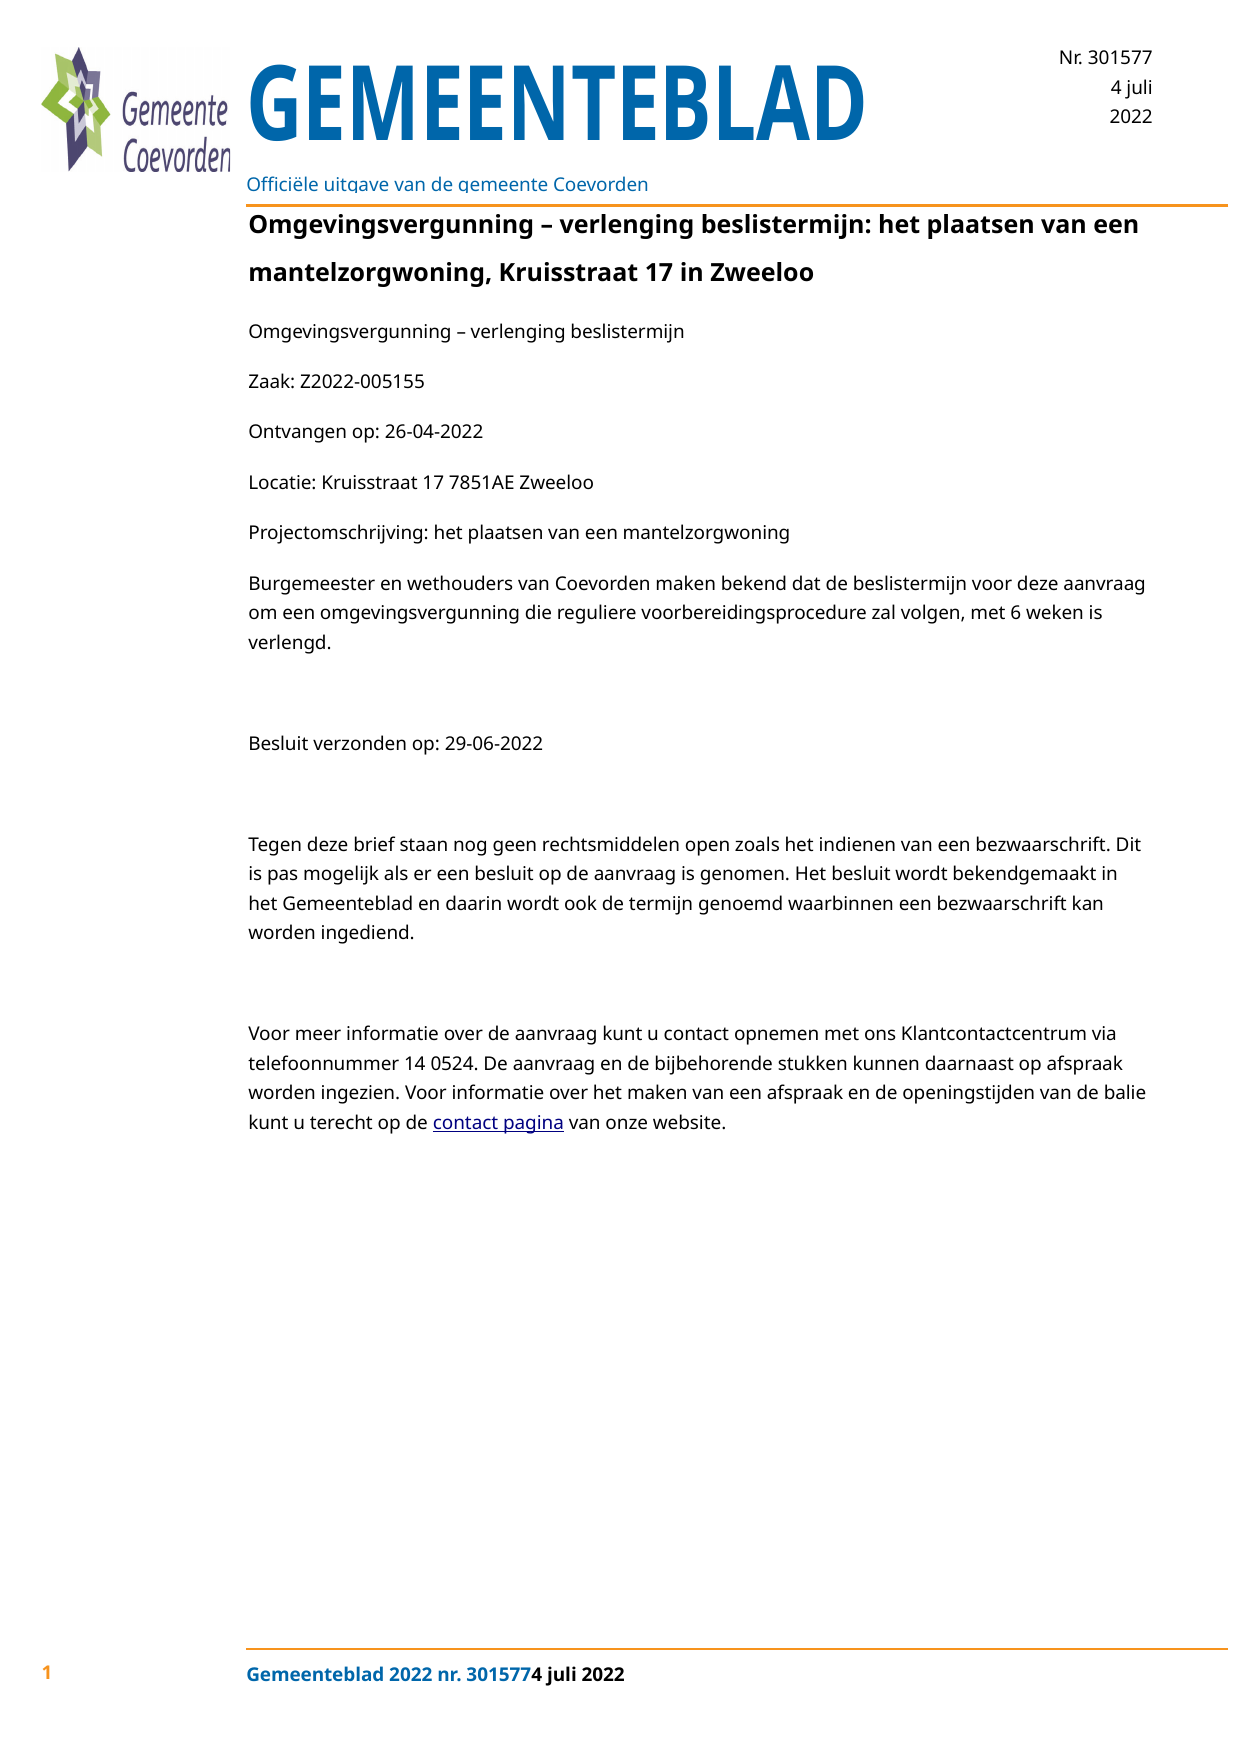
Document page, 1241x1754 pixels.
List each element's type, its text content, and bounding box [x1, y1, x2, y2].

text Omgevingsvergunning – verlenging beslistermijn: het plaatsen van een mantelzorgwoning, Kruisstraat 17 in Zweeloo [248, 207, 1152, 288]
text Besluit verzonden op: 29-06-2022 [248, 730, 1152, 756]
text Locatie: Kruisstraat 17 7851AE Zweeloo [248, 469, 1152, 495]
text Voor meer informatie over de aanvraag kunt u contact opnemen met ons Klantcontactcentrum via telefoonnummer 14 0524. De aanvraag en de bijbehorende stukken kunnen daarnaast op afspraak worden ingezien. Voor informatie over het maken van een afspraak en de openingstijden van de balie kunt u terecht op de contact pagina van onze website. [248, 1020, 1152, 1135]
text Ontvangen op: 26-04-2022 [248, 419, 1152, 444]
text Projectomschrijving: het plaatsen van een mantelzorgwoning [248, 519, 1152, 545]
text Zaak: Z2022-005155 [248, 368, 1152, 394]
text Tegen deze brief staan nog geen rechtsmiddelen open zoals het indienen van een bezwaarschrift. Dit is pas mogelijk als er een besluit op de aanvraag is genomen. Het besluit wordt bekendgemaakt in het Gemeenteblad en daarin wordt ook de termijn genoemd waarbinnen een bezwaarschrift kan worden ingediend. [248, 831, 1152, 945]
picture [41, 47, 231, 172]
text Burgemeester en wethouders van Coevorden maken bekend dat de beslistermijn voor deze aanvraag om een omgevingsvergunning die reguliere voorbereidingsprocedure zal volgen, met 6 weken is verlengd. [248, 570, 1152, 655]
text Omgevingsvergunning – verlenging beslistermijn [248, 318, 1152, 344]
